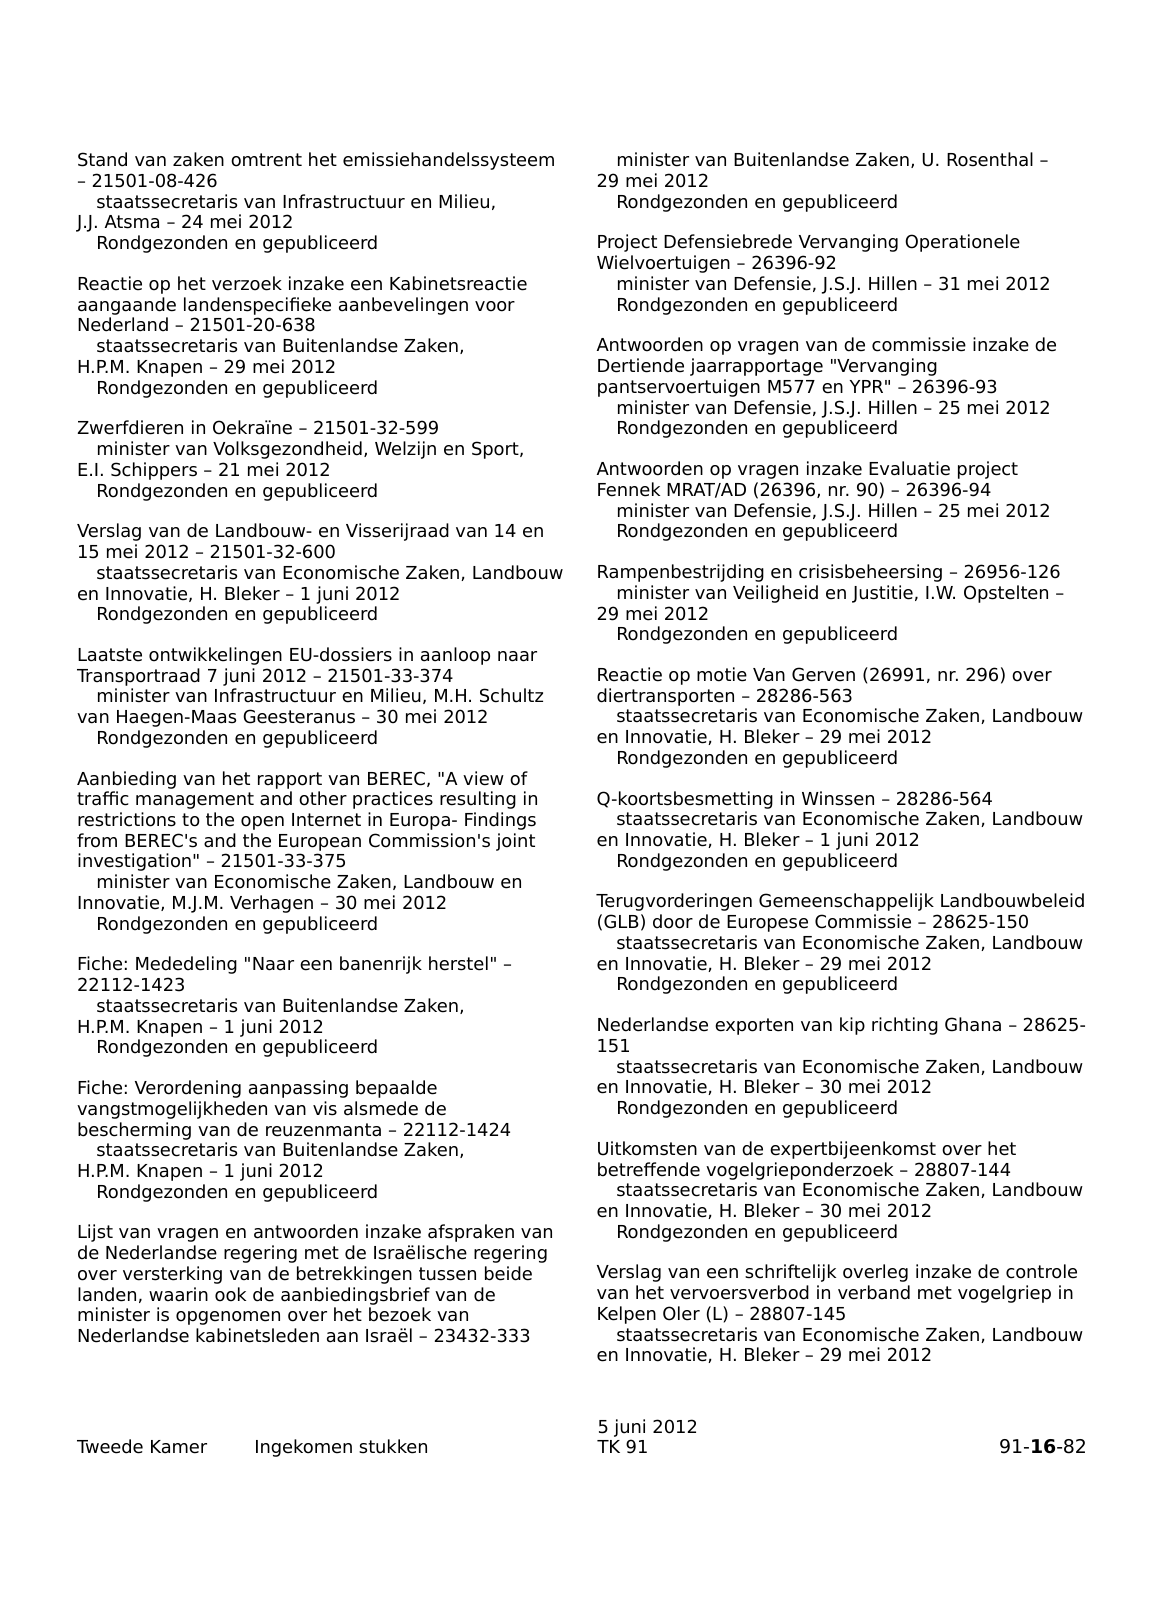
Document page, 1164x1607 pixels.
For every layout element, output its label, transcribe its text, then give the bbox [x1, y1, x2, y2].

text Fiche: Mededeling "Naar een banenrijk herstel" – 22112-1423 [77, 954, 567, 996]
text staatssecretaris van Infrastructuur en Milieu, J.J. Atsma – 24 mei 2012 [77, 192, 567, 233]
text Rondgezonden en gepubliceerd [77, 480, 567, 501]
text Laatste ontwikkelingen EU-dossiers in aanloop naar Transportraad 7 juni 2012 – 21501-33-374 [77, 645, 567, 686]
text Rondgezonden en gepubliceerd [596, 521, 1087, 542]
text minister van Defensie, J.S.J. Hillen – 25 mei 2012 [596, 397, 1087, 418]
text Rondgezonden en gepubliceerd [596, 974, 1087, 995]
text Lijst van vragen en antwoorden inzake afspraken van de Nederlandse regering met de Israëlische regering over versterking van de betrekkingen tussen beide landen, waarin ook de aanbiedingsbrief van de minister is opgenomen over het bezoek van Nederlandse kabinetsleden aan Israël – 23432-333 [77, 1222, 567, 1347]
text Uitkomsten van de expertbijeenkomst over het betreffende vogelgrieponderzoek – 28807-144 [596, 1139, 1087, 1180]
text Antwoorden op vragen inzake Evaluatie project Fennek MRAT/AD (26396, nr. 90) – 26396-94 [596, 459, 1087, 500]
text minister van Buitenlandse Zaken, U. Rosenthal – 29 mei 2012 [596, 150, 1087, 192]
text Rondgezonden en gepubliceerd [596, 748, 1087, 768]
text staatssecretaris van Buitenlandse Zaken, H.P.M. Knapen – 1 juni 2012 [77, 1140, 567, 1182]
text Rondgezonden en gepubliceerd [77, 604, 567, 625]
text Rondgezonden en gepubliceerd [596, 294, 1087, 315]
text Aanbieding van het rapport van BEREC, "A view of traffic management and other practices resulting in restrictions to the open Internet in Europa- Findings from BEREC's and the European Commission's joint investigation" – 21501-33-375 [77, 768, 567, 872]
text Zwerfdieren in Oekraïne – 21501-32-599 [77, 418, 567, 439]
text Rondgezonden en gepubliceerd [77, 1182, 567, 1202]
text Terugvorderingen Gemeenschappelijk Landbouwbeleid (GLB) door de Europese Commissie – 28625-150 [596, 891, 1087, 933]
text staatssecretaris van Economische Zaken, Landbouw en Innovatie, H. Bleker – 29 mei 2012 [596, 933, 1087, 974]
text staatssecretaris van Economische Zaken, Landbouw en Innovatie, H. Bleker – 1 juni 2012 [77, 563, 567, 604]
text minister van Infrastructuur en Milieu, M.H. Schultz van Haegen-Maas Geesteranus – 30 mei 2012 [77, 686, 567, 728]
text Rondgezonden en gepubliceerd [77, 1037, 567, 1058]
text Rampenbestrijding en crisisbeheersing – 26956-126 [596, 562, 1087, 583]
text minister van Defensie, J.S.J. Hillen – 31 mei 2012 [596, 274, 1087, 294]
text Rondgezonden en gepubliceerd [596, 418, 1087, 439]
text Reactie op motie Van Gerven (26991, nr. 296) over diertransporten – 28286-563 [596, 665, 1087, 706]
text staatssecretaris van Economische Zaken, Landbouw en Innovatie, H. Bleker – 1 juni 2012 [596, 809, 1087, 851]
text Rondgezonden en gepubliceerd [77, 913, 567, 934]
text Rondgezonden en gepubliceerd [77, 377, 567, 398]
text Rondgezonden en gepubliceerd [596, 1222, 1087, 1242]
text Project Defensiebrede Vervanging Operationele Wielvoertuigen – 26396-92 [596, 232, 1087, 274]
text staatssecretaris van Economische Zaken, Landbouw en Innovatie, H. Bleker – 29 mei 2012 [596, 706, 1087, 748]
text staatssecretaris van Buitenlandse Zaken, H.P.M. Knapen – 1 juni 2012 [77, 996, 567, 1037]
text staatssecretaris van Economische Zaken, Landbouw en Innovatie, H. Bleker – 30 mei 2012 [596, 1180, 1087, 1222]
text Fiche: Verordening aanpassing bepaalde vangstmogelijkheden van vis alsmede de bescherming van de reuzenmanta – 22112-1424 [77, 1078, 567, 1140]
text Rondgezonden en gepubliceerd [596, 851, 1087, 871]
text minister van Defensie, J.S.J. Hillen – 25 mei 2012 [596, 500, 1087, 521]
text Verslag van een schriftelijk overleg inzake de controle van het vervoersverbod in verband met vogelgriep in Kelpen Oler (L) – 28807-145 [596, 1262, 1087, 1324]
text Rondgezonden en gepubliceerd [596, 1098, 1087, 1119]
text Nederlandse exporten van kip richting Ghana – 28625-151 [596, 1015, 1087, 1056]
text minister van Economische Zaken, Landbouw en Innovatie, M.J.M. Verhagen – 30 mei 2012 [77, 872, 567, 913]
text minister van Volksgezondheid, Welzijn en Sport, E.I. Schippers – 21 mei 2012 [77, 439, 567, 480]
text Reactie op het verzoek inzake een Kabinetsreactie aangaande landenspecifieke aanbevelingen voor Nederland – 21501-20-638 [77, 274, 567, 336]
text Q-koortsbesmetting in Winssen – 28286-564 [596, 788, 1087, 809]
text Stand van zaken omtrent het emissiehandelssysteem – 21501-08-426 [77, 150, 567, 192]
text Rondgezonden en gepubliceerd [77, 728, 567, 748]
text Rondgezonden en gepubliceerd [596, 192, 1087, 212]
text Rondgezonden en gepubliceerd [596, 624, 1087, 645]
text staatssecretaris van Economische Zaken, Landbouw en Innovatie, H. Bleker – 30 mei 2012 [596, 1056, 1087, 1098]
text minister van Veiligheid en Justitie, I.W. Opstelten – 29 mei 2012 [596, 583, 1087, 624]
text staatssecretaris van Economische Zaken, Landbouw en Innovatie, H. Bleker – 29 mei 2012 [596, 1324, 1087, 1366]
text Rondgezonden en gepubliceerd [77, 233, 567, 254]
text Verslag van de Landbouw- en Visserijraad van 14 en 15 mei 2012 – 21501-32-600 [77, 521, 567, 563]
text Antwoorden op vragen van de commissie inzake de Dertiende jaarrapportage "Vervanging pantservoertuigen M577 en YPR" – 26396-93 [596, 335, 1087, 397]
text staatssecretaris van Buitenlandse Zaken, H.P.M. Knapen – 29 mei 2012 [77, 336, 567, 377]
